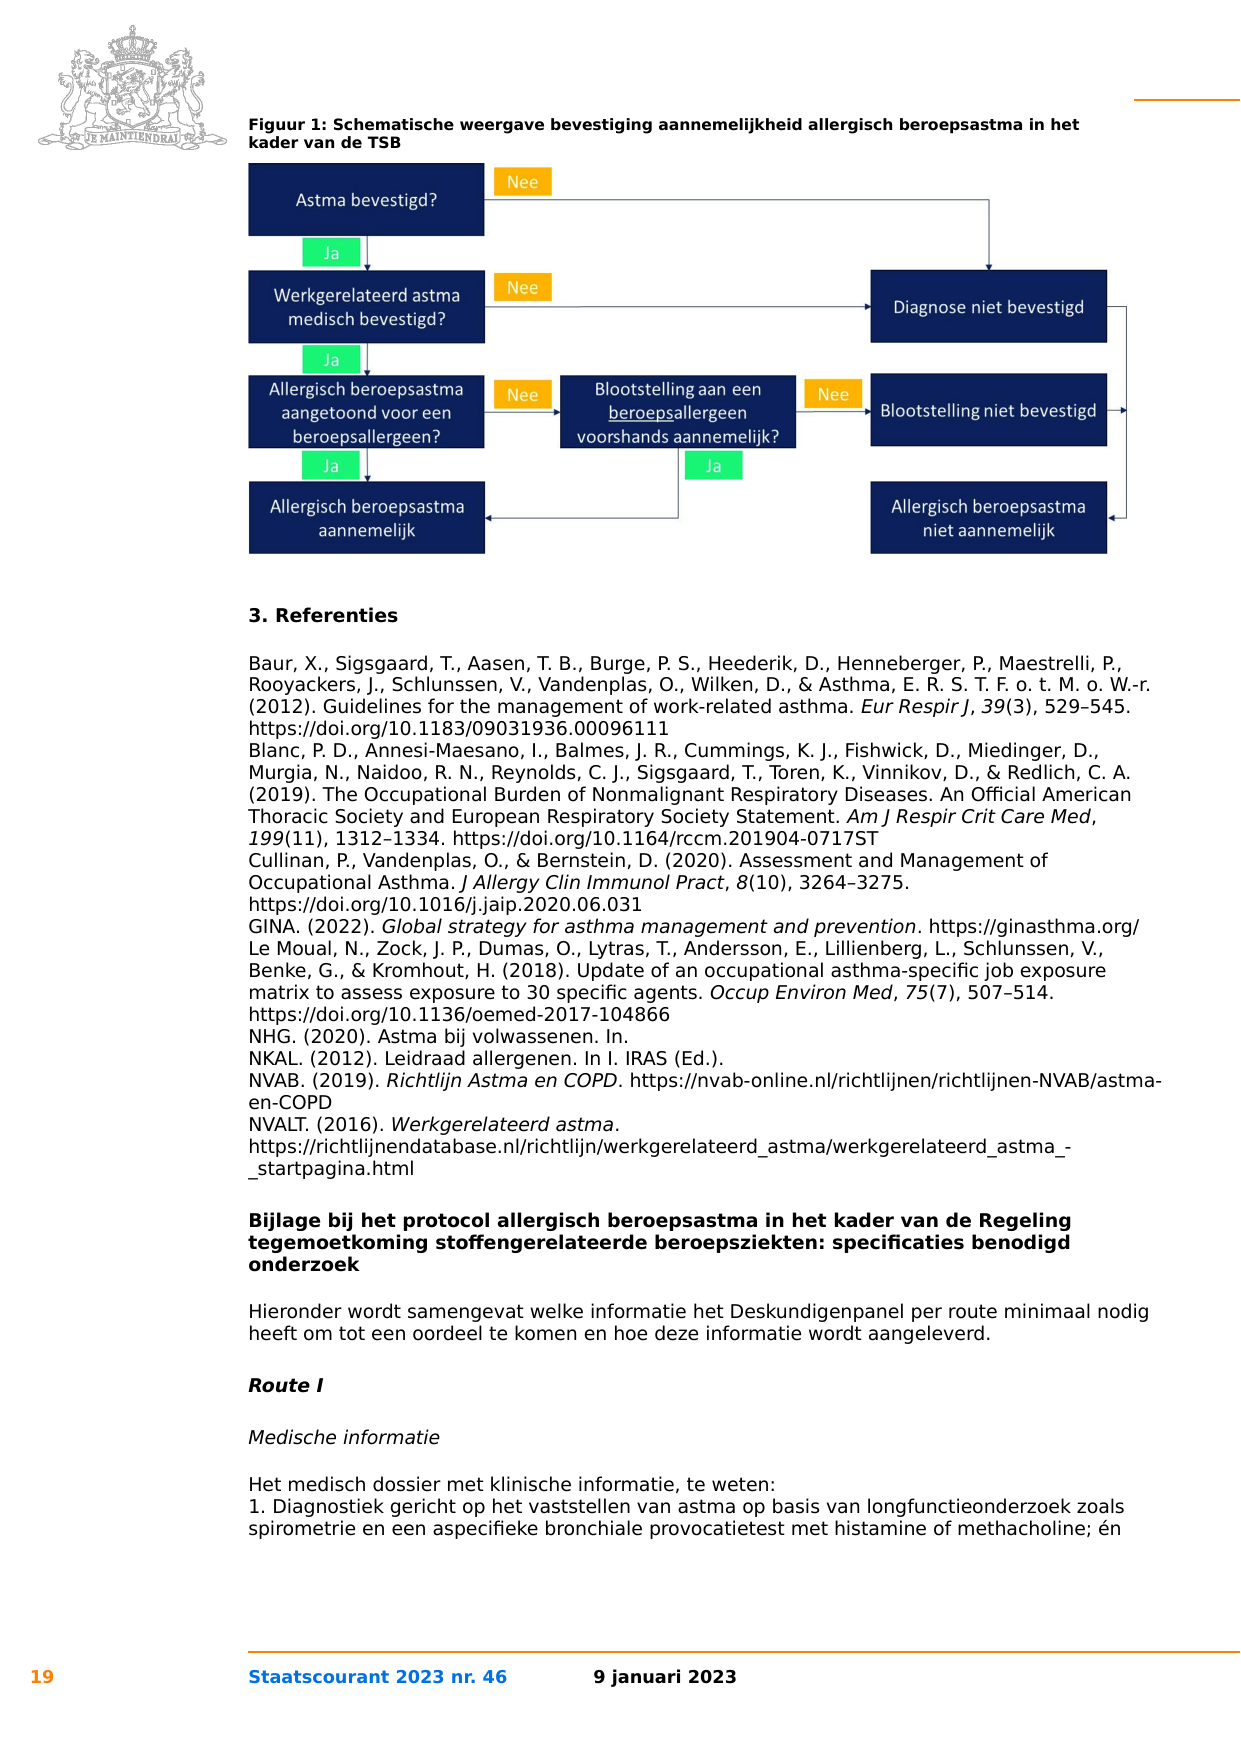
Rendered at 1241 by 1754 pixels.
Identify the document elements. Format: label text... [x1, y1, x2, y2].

picture [248, 163, 1134, 554]
text Baur, X., Sigsgaard, T., Aasen, T. B., Burge, P. S., Heederik, D., Henneberger, P., Maestrelli, P., Rooyackers, J., Schlunssen, V., Vandenplas, O., Wilken, D., & Asthma, E. R. S. T. F. o. t. M. o. W.-r. (2012). Guidelines for the management of work-related asthma. Eur Respir J, 39(3), 529–545. https://doi.org/10.1183/09031936.00096111 [248, 652, 1163, 740]
text 1. Diagnostiek gericht op het vaststellen van astma op basis van longfunctieonderzoek zoals spirometrie en een aspecifieke bronchiale provocatietest met histamine of methacholine; én [248, 1496, 1163, 1540]
text Hieronder wordt samengevat welke informatie het Deskundigenpanel per route minimaal nodig heeft om tot een oordeel te komen en hoe deze informatie wordt aangeleverd. [248, 1301, 1163, 1345]
text Blanc, P. D., Annesi-Maesano, I., Balmes, J. R., Cummings, K. J., Fishwick, D., Miedinger, D., Murgia, N., Naidoo, R. N., Reynolds, C. J., Sigsgaard, T., Toren, K., Vinnikov, D., & Redlich, C. A. (2019). The Occupational Burden of Nonmalignant Respiratory Diseases. An Official American Thoracic Society and European Respiratory Society Statement. Am J Respir Crit Care Med, 199(11), 1312–1334. https://doi.org/10.1164/rccm.201904-0717ST [248, 740, 1163, 850]
subtitle Route I [248, 1375, 1163, 1397]
subtitle Medische informatie [248, 1427, 1163, 1449]
text NHG. (2020). Astma bij volwassenen. In. [248, 1026, 1163, 1048]
subtitle 3. Referenties [248, 605, 1163, 627]
picture [38, 25, 227, 150]
text Le Moual, N., Zock, J. P., Dumas, O., Lytras, T., Andersson, E., Lillienberg, L., Schlunssen, V., Benke, G., & Kromhout, H. (2018). Update of an occupational asthma-specific job exposure matrix to assess exposure to 30 specific agents. Occup Environ Med, 75(7), 507–514. https://doi.org/10.1136/oemed-2017-104866 [248, 938, 1163, 1026]
subtitle Bijlage bij het protocol allergisch beroepsastma in het kader van de Regeling tegemoetkoming stoffengerelateerde beroepsziekten: specificaties benodigd onderzoek [248, 1210, 1163, 1276]
text Cullinan, P., Vandenplas, O., & Bernstein, D. (2020). Assessment and Management of Occupational Asthma. J Allergy Clin Immunol Pract, 8(10), 3264–3275. https://doi.org/10.1016/j.jaip.2020.06.031 [248, 850, 1163, 916]
text NVAB. (2019). Richtlijn Astma en COPD. https://nvab-online.nl/richtlijnen/richtlijnen-NVAB/astma-en-COPD [248, 1070, 1163, 1114]
text Figuur 1: Schematische weergave bevestiging aannemelijkheid allergisch beroepsastma in het kader van de TSB [248, 116, 1134, 152]
text Het medisch dossier met klinische informatie, te weten: [248, 1474, 1163, 1496]
text NKAL. (2012). Leidraad allergenen. In I. IRAS (Ed.). [248, 1048, 1163, 1070]
text GINA. (2022). Global strategy for asthma management and prevention. https://ginasthma.org/ [248, 916, 1163, 938]
text NVALT. (2016). Werkgerelateerd astma. https://richtlijnendatabase.nl/richtlijn/werkgerelateerd_astma/werkgerelateerd_astma_-_startpagina.html [248, 1114, 1163, 1180]
